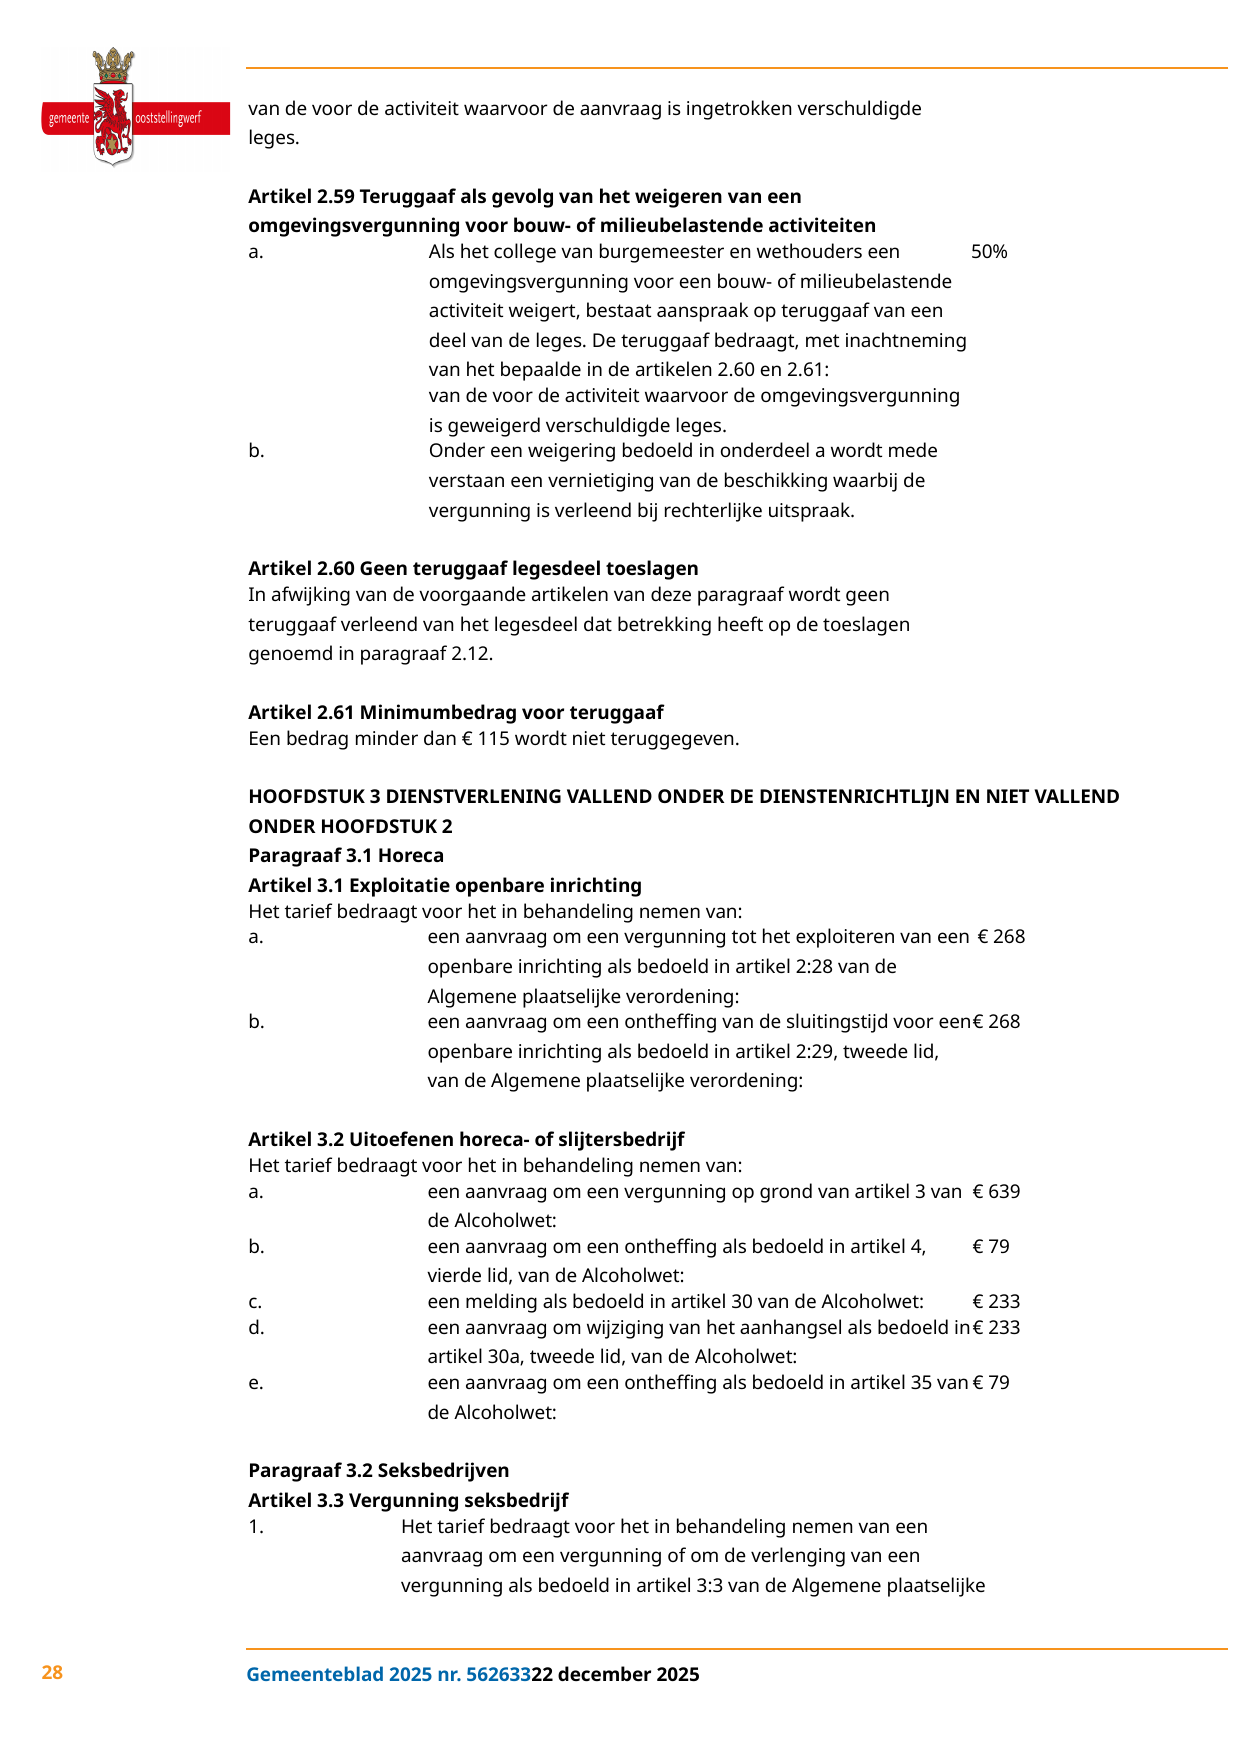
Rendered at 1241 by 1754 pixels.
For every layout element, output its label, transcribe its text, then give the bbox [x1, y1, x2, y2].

table_cell een aanvraag om een ontheffing van de sluitingstijd voor een openbare inrichting als bedoeld in artikel 2:29, tweede lid, van de Algemene plaatselijke verordening: [427, 1009, 972, 1093]
table_cell Een bedrag minder dan € 115 wordt niet teruggegeven. [248, 725, 933, 751]
table_cell van de voor de activiteit waarvoor de aanvraag is ingetrokken verschuldigde leges. [248, 95, 931, 150]
table_cell [933, 581, 1152, 666]
table_cell b. [248, 1233, 427, 1288]
table_cell € 639 [973, 1178, 1152, 1233]
table_cell a. [248, 238, 429, 382]
table_cell € 79 [973, 1370, 1152, 1425]
table_cell een aanvraag om een ontheffing als bedoeld in artikel 4, vierde lid, van de Alcoholwet: [427, 1233, 972, 1288]
table_cell e. [248, 1370, 427, 1425]
table_cell In afwijking van de voorgaande artikelen van deze paragraaf wordt geen teruggaaf verleend van het legesdeel dat betrekking heeft op de toeslagen genoemd in paragraaf 2.12. [248, 581, 933, 666]
table_header [973, 872, 1152, 898]
table_cell € 268 [973, 1009, 1152, 1093]
table_cell Het tarief bedraagt voor het in behandeling nemen van: [248, 1152, 972, 1178]
table_cell a. [248, 1178, 427, 1233]
table_cell een aanvraag om een vergunning tot het exploiteren van een openbare inrichting als bedoeld in artikel 2:28 van de Algemene plaatselijke verordening: [427, 924, 972, 1008]
table_cell [971, 438, 1152, 523]
table_header [933, 699, 1152, 725]
table_cell een aanvraag om een vergunning op grond van artikel 3 van de Alcoholwet: [427, 1178, 972, 1233]
table_header [933, 556, 1152, 581]
table_cell een aanvraag om een ontheffing als bedoeld in artikel 35 van de Alcoholwet: [427, 1370, 972, 1425]
text Paragraaf 3.1 Horeca [248, 842, 1152, 868]
text Paragraaf 3.2 Seksbedrijven [248, 1458, 1152, 1483]
table_cell [973, 898, 1152, 924]
table_cell Het tarief bedraagt voor het in behandeling nemen van: [248, 898, 972, 924]
text HOOFDSTUK 3 DIENSTVERLENING VALLEND ONDER DE DIENSTENRICHTLIJN EN NIET VALLEND ONDER HOOFDSTUK 2 [248, 783, 1152, 839]
table_cell d. [248, 1314, 427, 1369]
table_header [971, 183, 1152, 238]
table_cell € 233 [973, 1314, 1152, 1369]
table_header Artikel 2.61 Minimumbedrag voor teruggaaf [248, 699, 933, 725]
table_header [999, 1487, 1152, 1513]
table_header Artikel 2.60 Geen teruggaaf legesdeel toeslagen [248, 556, 933, 581]
table_cell [971, 383, 1152, 438]
table_header Artikel 3.2 Uitoefenen horeca- of slijtersbedrijf [248, 1126, 972, 1152]
table_cell b. [248, 1009, 427, 1093]
table_cell een aanvraag om wijziging van het aanhangsel als bedoeld in artikel 30a, tweede lid, van de Alcoholwet: [427, 1314, 972, 1369]
table_cell a. [248, 924, 427, 1008]
table_header Artikel 3.3 Vergunning seksbedrijf [248, 1487, 999, 1513]
table_cell € 233 [973, 1289, 1152, 1314]
table_cell [933, 725, 1152, 751]
table_header [973, 1126, 1152, 1152]
table_cell € 79 [973, 1233, 1152, 1288]
table_cell 50% [971, 238, 1152, 382]
table_cell [931, 95, 1152, 150]
table_cell b. [248, 438, 429, 523]
picture [41, 47, 231, 172]
table_cell een melding als bedoeld in artikel 30 van de Alcoholwet: [427, 1289, 972, 1314]
table_cell [999, 1513, 1152, 1598]
table_cell [973, 1152, 1152, 1178]
table_cell [248, 383, 429, 438]
table_cell Als het college van burgemeester en wethouders een omgevingsvergunning voor een bouw- of milieubelastende activiteit weigert, bestaat aanspraak op teruggaaf van een deel van de leges. De teruggaaf bedraagt, met inachtneming van het bepaalde in de artikelen 2.60 en 2.61: [429, 238, 971, 382]
table_header Artikel 2.59 Teruggaaf als gevolg van het weigeren van een omgevingsvergunning voor bouw- of milieubelastende activiteiten [248, 183, 971, 238]
table_cell € 268 [973, 924, 1152, 1008]
table_cell van de voor de activiteit waarvoor de omgevingsvergunning is geweigerd verschuldigde leges. [429, 383, 971, 438]
table_cell c. [248, 1289, 427, 1314]
table_cell Onder een weigering bedoeld in onderdeel a wordt mede verstaan een vernietiging van de beschikking waarbij de vergunning is verleend bij rechterlijke uitspraak. [429, 438, 971, 523]
table_cell Het tarief bedraagt voor het in behandeling nemen van een aanvraag om een vergunning of om de verlenging van een vergunning als bedoeld in artikel 3:3 van de Algemene plaatselijke [401, 1513, 999, 1598]
table_header Artikel 3.1 Exploitatie openbare inrichting [248, 872, 972, 898]
table_cell 1. [248, 1513, 401, 1598]
